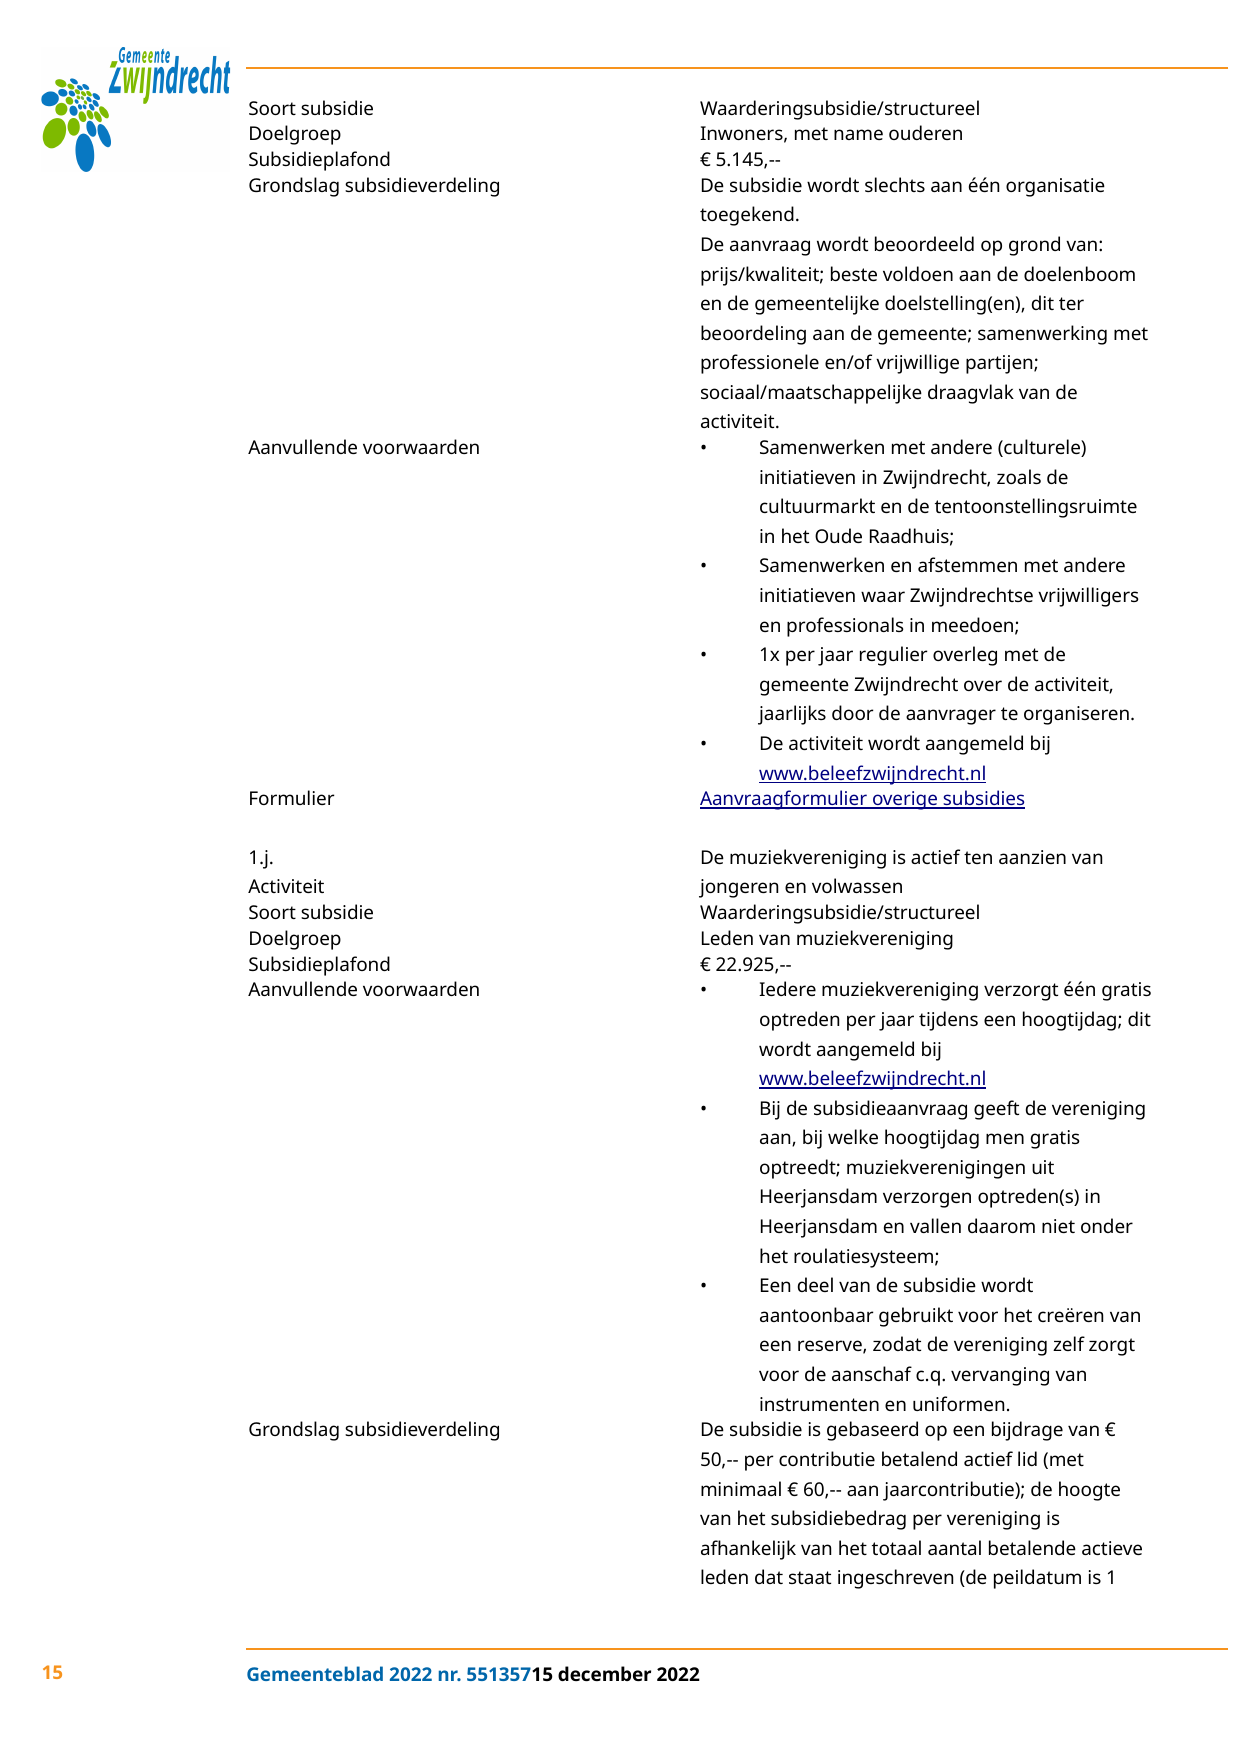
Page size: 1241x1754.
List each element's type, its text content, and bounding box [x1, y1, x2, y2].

table_cell De subsidie wordt slechts aan één organisatie toegekend. De aanvraag wordt beoordeeld op grond van: prijs/kwaliteit; beste voldoen aan de doelenboom en de gemeentelijke doelstelling(en), dit ter beoordeling aan de gemeente; samenwerking met professionele en/of vrijwillige partijen; sociaal/maatschappelijke draagvlak van de activiteit. [700, 172, 1152, 434]
table_cell Soort subsidie [248, 900, 700, 925]
table_cell Doelgroep [248, 121, 700, 146]
table_cell € 22.925,-- [700, 951, 1152, 977]
table_header De muziekvereniging is actief ten aanzien van jongeren en volwassen [700, 844, 1152, 899]
picture [41, 47, 231, 172]
table_cell Grondslag subsidieverdeling [248, 1417, 700, 1590]
table_cell Iedere muziekvereniging verzorgt één gratis optreden per jaar tijdens een hoogtijdag; dit wordt aangemeld bij www.beleefzwijndrecht.nl Bij de subsidieaanvraag geeft de vereniging aan, bij welke hoogtijdag men gratis optreedt; muziekverenigingen uit Heerjansdam verzorgen optreden(s) in Heerjansdam en vallen daarom niet onder het roulatiesysteem; Een deel van de subsidie wordt aantoonbaar gebruikt voor het creëren van een reserve, zodat de vereniging zelf zorgt voor de aanschaf c.q. vervanging van instrumenten en uniformen. [700, 977, 1152, 1417]
table_cell € 5.145,-- [700, 146, 1152, 172]
table_cell Samenwerken met andere (culturele) initiatieven in Zwijndrecht, zoals de cultuurmarkt en de tentoonstellingsruimte in het Oude Raadhuis; Samenwerken en afstemmen met andere initiatieven waar Zwijndrechtse vrijwilligers en professionals in meedoen; 1x per jaar regulier overleg met de gemeente Zwijndrecht over de activiteit, jaarlijks door de aanvrager te organiseren. De activiteit wordt aangemeld bij www.beleefzwijndrecht.nl [700, 434, 1152, 786]
table_cell Waarderingsubsidie/structureel [700, 900, 1152, 925]
table_cell Inwoners, met name ouderen [700, 121, 1152, 146]
table_cell Grondslag subsidieverdeling [248, 172, 700, 434]
table_cell Subsidieplafond [248, 146, 700, 172]
table_header 1.j. Activiteit [248, 844, 700, 899]
table_cell Aanvraagformulier overige subsidies [700, 786, 1152, 811]
table_cell Soort subsidie [248, 95, 700, 121]
table_cell Subsidieplafond [248, 951, 700, 977]
table_cell Formulier [248, 786, 700, 811]
table_cell Waarderingsubsidie/structureel [700, 95, 1152, 121]
table_cell Aanvullende voorwaarden [248, 977, 700, 1417]
table_cell Aanvullende voorwaarden [248, 434, 700, 786]
table_cell De subsidie is gebaseerd op een bijdrage van € 50,-- per contributie betalend actief lid (met minimaal € 60,-- aan jaarcontributie); de hoogte van het subsidiebedrag per vereniging is afhankelijk van het totaal aantal betalende actieve leden dat staat ingeschreven (de peildatum is 1 [700, 1417, 1152, 1590]
table_cell Leden van muziekvereniging [700, 925, 1152, 951]
table_cell Doelgroep [248, 925, 700, 951]
